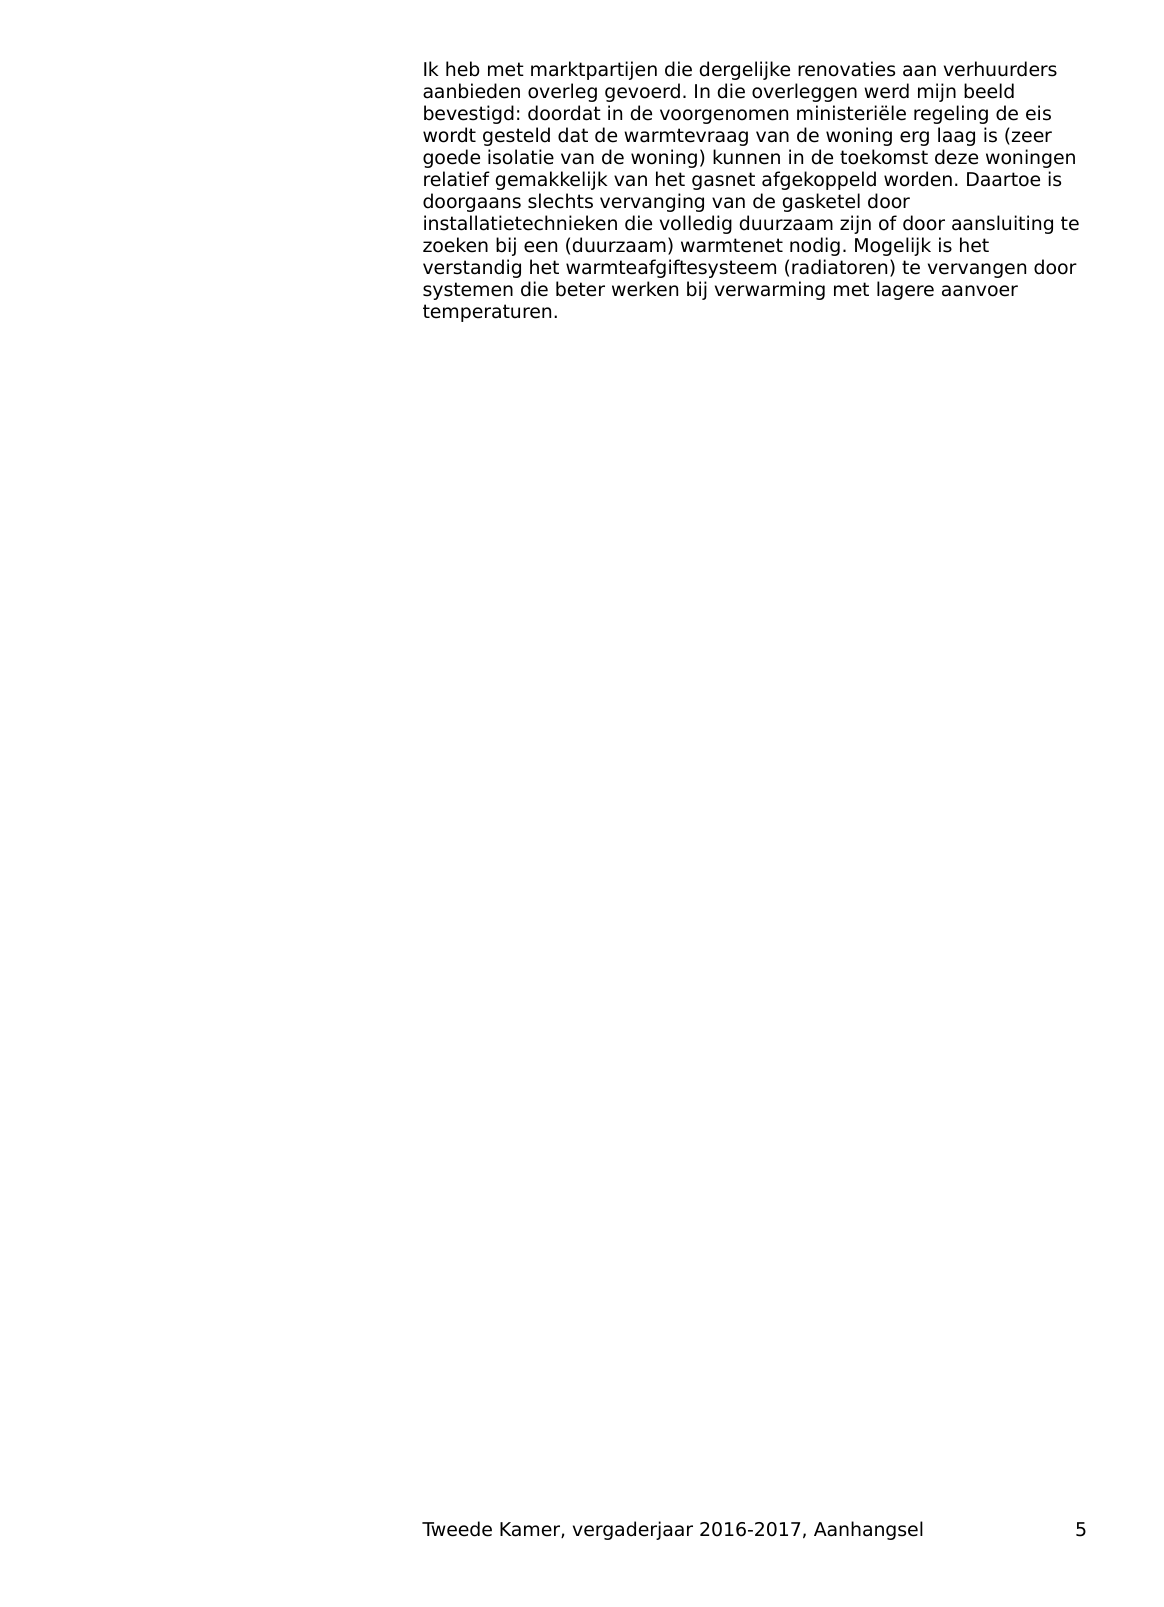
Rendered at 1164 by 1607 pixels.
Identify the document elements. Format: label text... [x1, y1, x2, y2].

text Ik heb met marktpartijen die dergelijke renovaties aan verhuurders aanbieden overleg gevoerd. In die overleggen werd mijn beeld bevestigd: doordat in de voorgenomen ministeriële regeling de eis wordt gesteld dat de warmtevraag van de woning erg laag is (zeer goede isolatie van de woning) kunnen in de toekomst deze woningen relatief gemakkelijk van het gasnet afgekoppeld worden. Daartoe is doorgaans slechts vervanging van de gasketel door installatietechnieken die volledig duurzaam zijn of door aansluiting te zoeken bij een (duurzaam) warmtenet nodig. Mogelijk is het verstandig het warmteafgiftesysteem (radiatoren) te vervangen door systemen die beter werken bij verwarming met lagere aanvoer temperaturen. [422, 59, 1087, 323]
